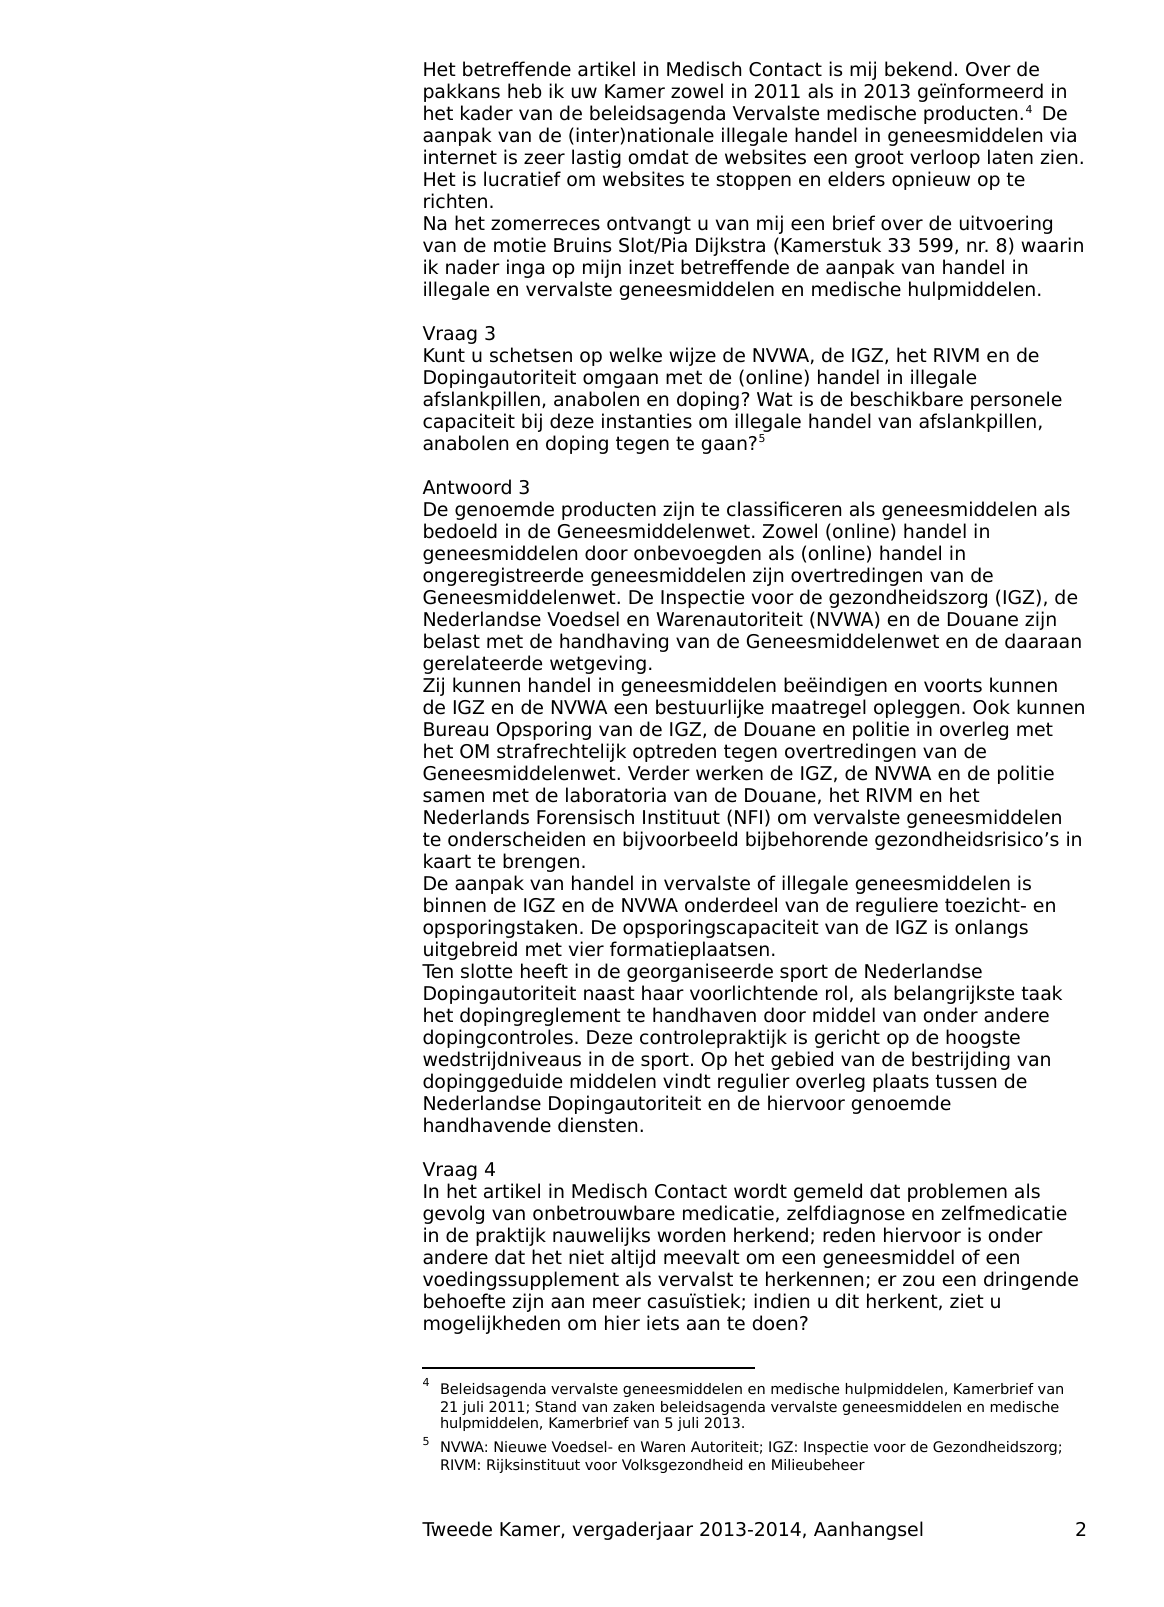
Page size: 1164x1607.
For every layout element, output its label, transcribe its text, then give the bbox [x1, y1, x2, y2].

text Zij kunnen handel in geneesmiddelen beëindigen en voorts kunnen de IGZ en de NVWA een bestuurlijke maatregel opleggen. Ook kunnen Bureau Opsporing van de IGZ, de Douane en politie in overleg met het OM strafrechtelijk optreden tegen overtredingen van de Geneesmiddelenwet. Verder werken de IGZ, de NVWA en de politie samen met de laboratoria van de Douane, het RIVM en het Nederlands Forensisch Instituut (NFI) om vervalste geneesmiddelen te onderscheiden en bijvoorbeeld bijbehorende gezondheidsrisico’s in kaart te brengen. [422, 675, 1087, 873]
text NVWA: Nieuwe Voedsel- en Waren Autoriteit; IGZ: Inspectie voor de Gezondheidszorg; RIVM: Rijksinstituut voor Volksgezondheid en Milieubeheer [422, 1435, 1087, 1474]
text De aanpak van handel in vervalste of illegale geneesmiddelen is binnen de IGZ en de NVWA onderdeel van de reguliere toezicht- en opsporingstaken. De opsporingscapaciteit van de IGZ is onlangs uitgebreid met vier formatieplaatsen. [422, 873, 1087, 961]
text Ten slotte heeft in de georganiseerde sport de Nederlandse Dopingautoriteit naast haar voorlichtende rol, als belangrijkste taak het dopingreglement te handhaven door middel van onder andere dopingcontroles. Deze controlepraktijk is gericht op de hoogste wedstrijdniveaus in de sport. Op het gebied van de bestrijding van dopinggeduide middelen vindt regulier overleg plaats tussen de Nederlandse Dopingautoriteit en de hiervoor genoemde handhavende diensten. [422, 961, 1087, 1136]
text De genoemde producten zijn te classificeren als geneesmiddelen als bedoeld in de Geneesmiddelenwet. Zowel (online) handel in geneesmiddelen door onbevoegden als (online) handel in ongeregistreerde geneesmiddelen zijn overtredingen van de Geneesmiddelenwet. De Inspectie voor de gezondheidszorg (IGZ), de Nederlandse Voedsel en Warenautoriteit (NVWA) en de Douane zijn belast met de handhaving van de Geneesmiddelenwet en de daaraan gerelateerde wetgeving. [422, 499, 1087, 675]
text Het betreffende artikel in Medisch Contact is mij bekend. Over de pakkans heb ik uw Kamer zowel in 2011 als in 2013 geïnformeerd in het kader van de beleidsagenda Vervalste medische producten. De aanpak van de (inter)nationale illegale handel in geneesmiddelen via internet is zeer lastig omdat de websites een groot verloop laten zien. Het is lucratief om websites te stoppen en elders opnieuw op te richten. [422, 59, 1087, 213]
text In het artikel in Medisch Contact wordt gemeld dat problemen als gevolg van onbetrouwbare medicatie, zelfdiagnose en zelfmedicatie in de praktijk nauwelijks worden herkend; reden hiervoor is onder andere dat het niet altijd meevalt om een geneesmiddel of een voedingssupplement als vervalst te herkennen; er zou een dringende behoefte zijn aan meer casuïstiek; indien u dit herkent, ziet u mogelijkheden om hier iets aan te doen? [422, 1181, 1087, 1334]
text Na het zomerreces ontvangt u van mij een brief over de uitvoering van de motie Bruins Slot/Pia Dijkstra (Kamerstuk 33 599, nr. 8) waarin ik nader inga op mijn inzet betreffende de aanpak van handel in illegale en vervalste geneesmiddelen en medische hulpmiddelen. [422, 213, 1087, 301]
text Vraag 4 [422, 1159, 1087, 1181]
text Antwoord 3 [422, 477, 1087, 499]
text Beleidsagenda vervalste geneesmiddelen en medische hulpmiddelen, Kamerbrief van 21 juli 2011; Stand van zaken beleidsagenda vervalste geneesmiddelen en medische hulpmiddelen, Kamerbrief van 5 juli 2013. [422, 1377, 1087, 1432]
text Kunt u schetsen op welke wijze de NVWA, de IGZ, het RIVM en de Dopingautoriteit omgaan met de (online) handel in illegale afslankpillen, anabolen en doping? Wat is de beschikbare personele capaciteit bij deze instanties om illegale handel van afslankpillen, anabolen en doping tegen te gaan? [422, 345, 1087, 455]
text Vraag 3 [422, 323, 1087, 345]
